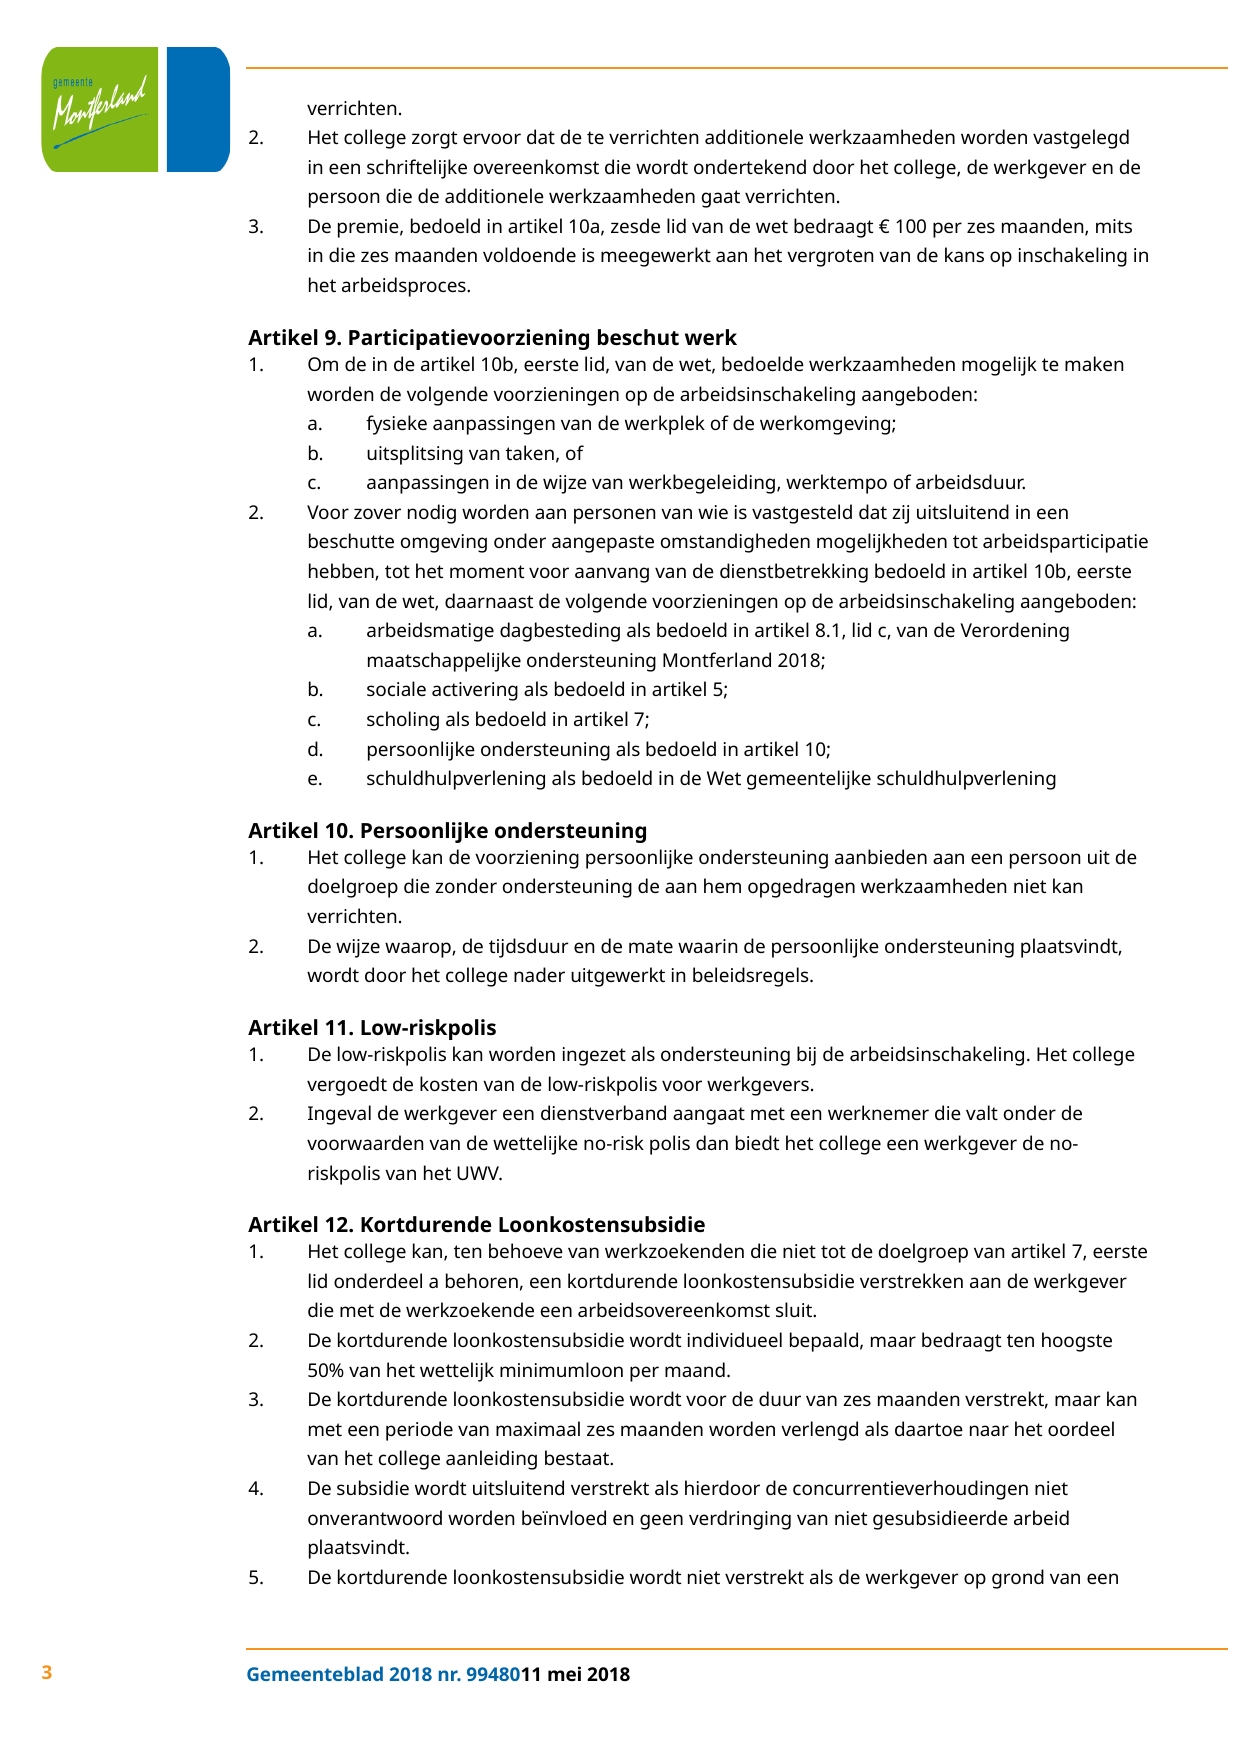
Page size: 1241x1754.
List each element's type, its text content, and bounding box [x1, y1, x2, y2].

text Artikel 9. Participatievoorziening beschut werk [248, 323, 1152, 351]
list Voor zover nodig worden aan personen van wie is vastgesteld dat zij uitsluitend in een beschutte omgeving onder aangepaste omstandigheden mogelijkheden tot arbeidsparticipatie hebben, tot het moment voor aanvang van de dienstbetrekking bedoeld in artikel 10b, eerste lid, van de wet, daarnaast de volgende voorzieningen op de arbeidsinschakeling aangeboden: [248, 499, 1152, 613]
list schuldhulpverlening als bedoeld in de Wet gemeentelijke schuldhulpverlening [307, 765, 1152, 791]
list De low-riskpolis kan worden ingezet als ondersteuning bij de arbeidsinschakeling. Het college vergoedt de kosten van de low-riskpolis voor werkgevers. [248, 1041, 1152, 1097]
list verrichten. [248, 95, 1152, 121]
list persoonlijke ondersteuning als bedoeld in artikel 10; [307, 736, 1152, 761]
list scholing als bedoeld in artikel 7; [307, 706, 1152, 732]
list Het college kan, ten behoeve van werkzoekenden die niet tot de doelgroep van artikel 7, eerste lid onderdeel a behoren, een kortdurende loonkostensubsidie verstrekken aan de werkgever die met de werkzoekende een arbeidsovereenkomst sluit. [248, 1238, 1152, 1323]
text Artikel 11. Low-riskpolis [248, 1013, 1152, 1041]
list sociale activering als bedoeld in artikel 5; [307, 677, 1152, 702]
list De kortdurende loonkostensubsidie wordt niet verstrekt als de werkgever op grond van een [248, 1564, 1152, 1590]
list Het college kan de voorziening persoonlijke ondersteuning aanbieden aan een persoon uit de doelgroep die zonder ondersteuning de aan hem opgedragen werkzaamheden niet kan verrichten. [248, 844, 1152, 929]
text Artikel 12. Kortdurende Loonkostensubsidie [248, 1210, 1152, 1238]
list uitsplitsing van taken, of [307, 440, 1152, 466]
picture [41, 47, 231, 172]
list De kortdurende loonkostensubsidie wordt voor de duur van zes maanden verstrekt, maar kan met een periode van maximaal zes maanden worden verlengd als daartoe naar het oordeel van het college aanleiding bestaat. [248, 1386, 1152, 1471]
list aanpassingen in de wijze van werkbegeleiding, werktempo of arbeidsduur. [307, 469, 1152, 495]
list Om de in de artikel 10b, eerste lid, van de wet, bedoelde werkzaamheden mogelijk te maken worden de volgende voorzieningen op de arbeidsinschakeling aangeboden: [248, 351, 1152, 406]
list Het college zorgt ervoor dat de te verrichten additionele werkzaamheden worden vastgelegd in een schriftelijke overeenkomst die wordt ondertekend door het college, de werkgever en de persoon die de additionele werkzaamheden gaat verrichten. [248, 124, 1152, 209]
list De wijze waarop, de tijdsduur en de mate waarin de persoonlijke ondersteuning plaatsvindt, wordt door het college nader uitgewerkt in beleidsregels. [248, 933, 1152, 988]
list De subsidie wordt uitsluitend verstrekt als hierdoor de concurrentieverhoudingen niet onverantwoord worden beïnvloed en geen verdringing van niet gesubsidieerde arbeid plaatsvindt. [248, 1475, 1152, 1560]
list De premie, bedoeld in artikel 10a, zesde lid van de wet bedraagt € 100 per zes maanden, mits in die zes maanden voldoende is meegewerkt aan het vergroten van de kans op inschakeling in het arbeidsproces. [248, 213, 1152, 298]
list De kortdurende loonkostensubsidie wordt individueel bepaald, maar bedraagt ten hoogste 50% van het wettelijk minimumloon per maand. [248, 1327, 1152, 1383]
list Ingeval de werkgever een dienstverband aangaat met een werknemer die valt onder de voorwaarden van de wettelijke no-risk polis dan biedt het college een werkgever de no-riskpolis van het UWV. [248, 1101, 1152, 1185]
text Artikel 10. Persoonlijke ondersteuning [248, 816, 1152, 844]
list fysieke aanpassingen van de werkplek of de werkomgeving; [307, 410, 1152, 436]
list arbeidsmatige dagbesteding als bedoeld in artikel 8.1, lid c, van de Verordening maatschappelijke ondersteuning Montferland 2018; [307, 617, 1152, 673]
